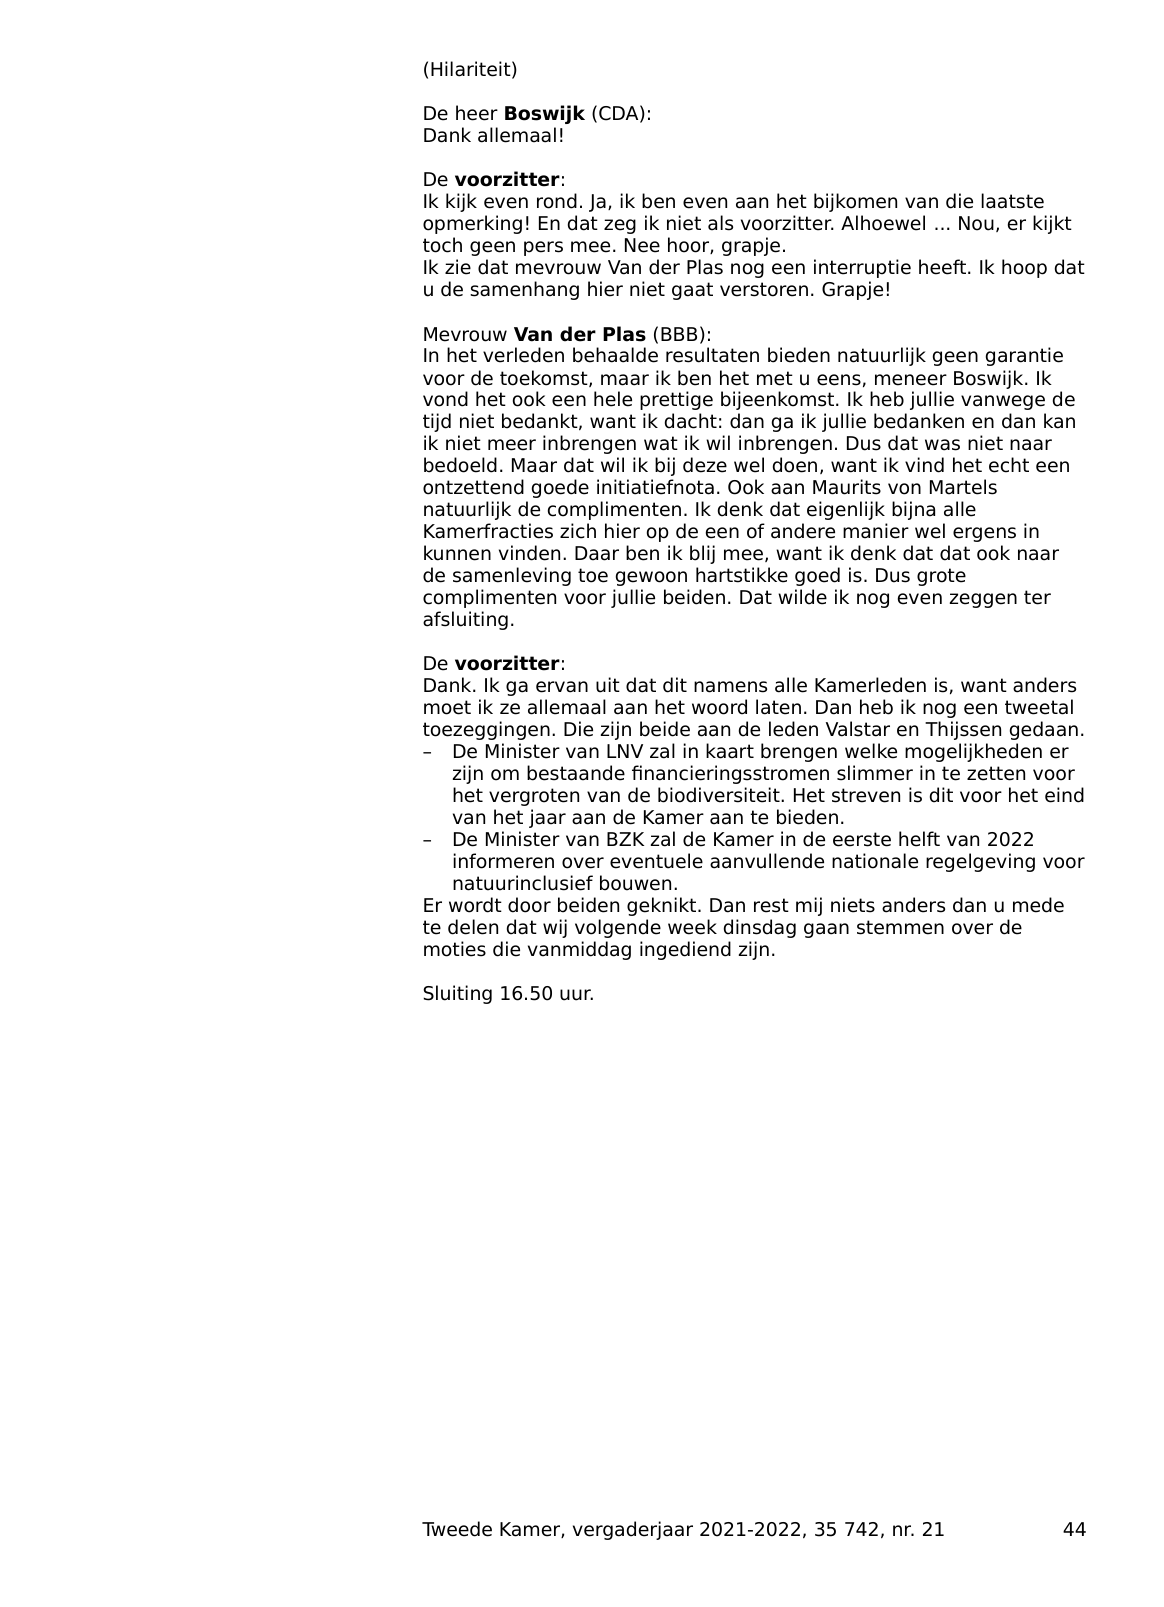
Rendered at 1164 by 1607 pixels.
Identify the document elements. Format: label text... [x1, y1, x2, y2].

text In het verleden behaalde resultaten bieden natuurlijk geen garantie voor de toekomst, maar ik ben het met u eens, meneer Boswijk. Ik vond het ook een hele prettige bijeenkomst. Ik heb jullie vanwege de tijd niet bedankt, want ik dacht: dan ga ik jullie bedanken en dan kan ik niet meer inbrengen wat ik wil inbrengen. Dus dat was niet naar bedoeld. Maar dat wil ik bij deze wel doen, want ik vind het echt een ontzettend goede initiatiefnota. Ook aan Maurits von Martels natuurlijk de complimenten. Ik denk dat eigenlijk bijna alle Kamerfracties zich hier op de een of andere manier wel ergens in kunnen vinden. Daar ben ik blij mee, want ik denk dat dat ook naar de samenleving toe gewoon hartstikke goed is. Dus grote complimenten voor jullie beiden. Dat wilde ik nog even zeggen ter afsluiting. [422, 345, 1087, 631]
text (Hilariteit) [422, 59, 1087, 81]
text De heer Boswijk (CDA): [422, 103, 1087, 125]
text Mevrouw Van der Plas (BBB): [422, 323, 1087, 345]
text De voorzitter: [422, 169, 1087, 191]
text Dank allemaal! [422, 125, 1087, 147]
text Ik kijk even rond. Ja, ik ben even aan het bijkomen van die laatste opmerking! En dat zeg ik niet als voorzitter. Alhoewel ... Nou, er kijkt toch geen pers mee. Nee hoor, grapje. [422, 191, 1087, 257]
text Ik zie dat mevrouw Van der Plas nog een interruptie heeft. Ik hoop dat u de samenhang hier niet gaat verstoren. Grapje! [422, 257, 1087, 301]
text Er wordt door beiden geknikt. Dan rest mij niets anders dan u mede te delen dat wij volgende week dinsdag gaan stemmen over de moties die vanmiddag ingediend zijn. [422, 895, 1087, 961]
text Sluiting 16.50 uur. [422, 983, 1087, 1005]
text – De Minister van LNV zal in kaart brengen welke mogelijkheden er zijn om bestaande financieringsstromen slimmer in te zetten voor het vergroten van de biodiversiteit. Het streven is dit voor het eind van het jaar aan de Kamer aan te bieden. [422, 741, 1087, 829]
text Dank. Ik ga ervan uit dat dit namens alle Kamerleden is, want anders moet ik ze allemaal aan het woord laten. Dan heb ik nog een tweetal toezeggingen. Die zijn beide aan de leden Valstar en Thijssen gedaan. [422, 675, 1087, 741]
text De voorzitter: [422, 653, 1087, 675]
text – De Minister van BZK zal de Kamer in de eerste helft van 2022 informeren over eventuele aanvullende nationale regelgeving voor natuurinclusief bouwen. [422, 829, 1087, 895]
